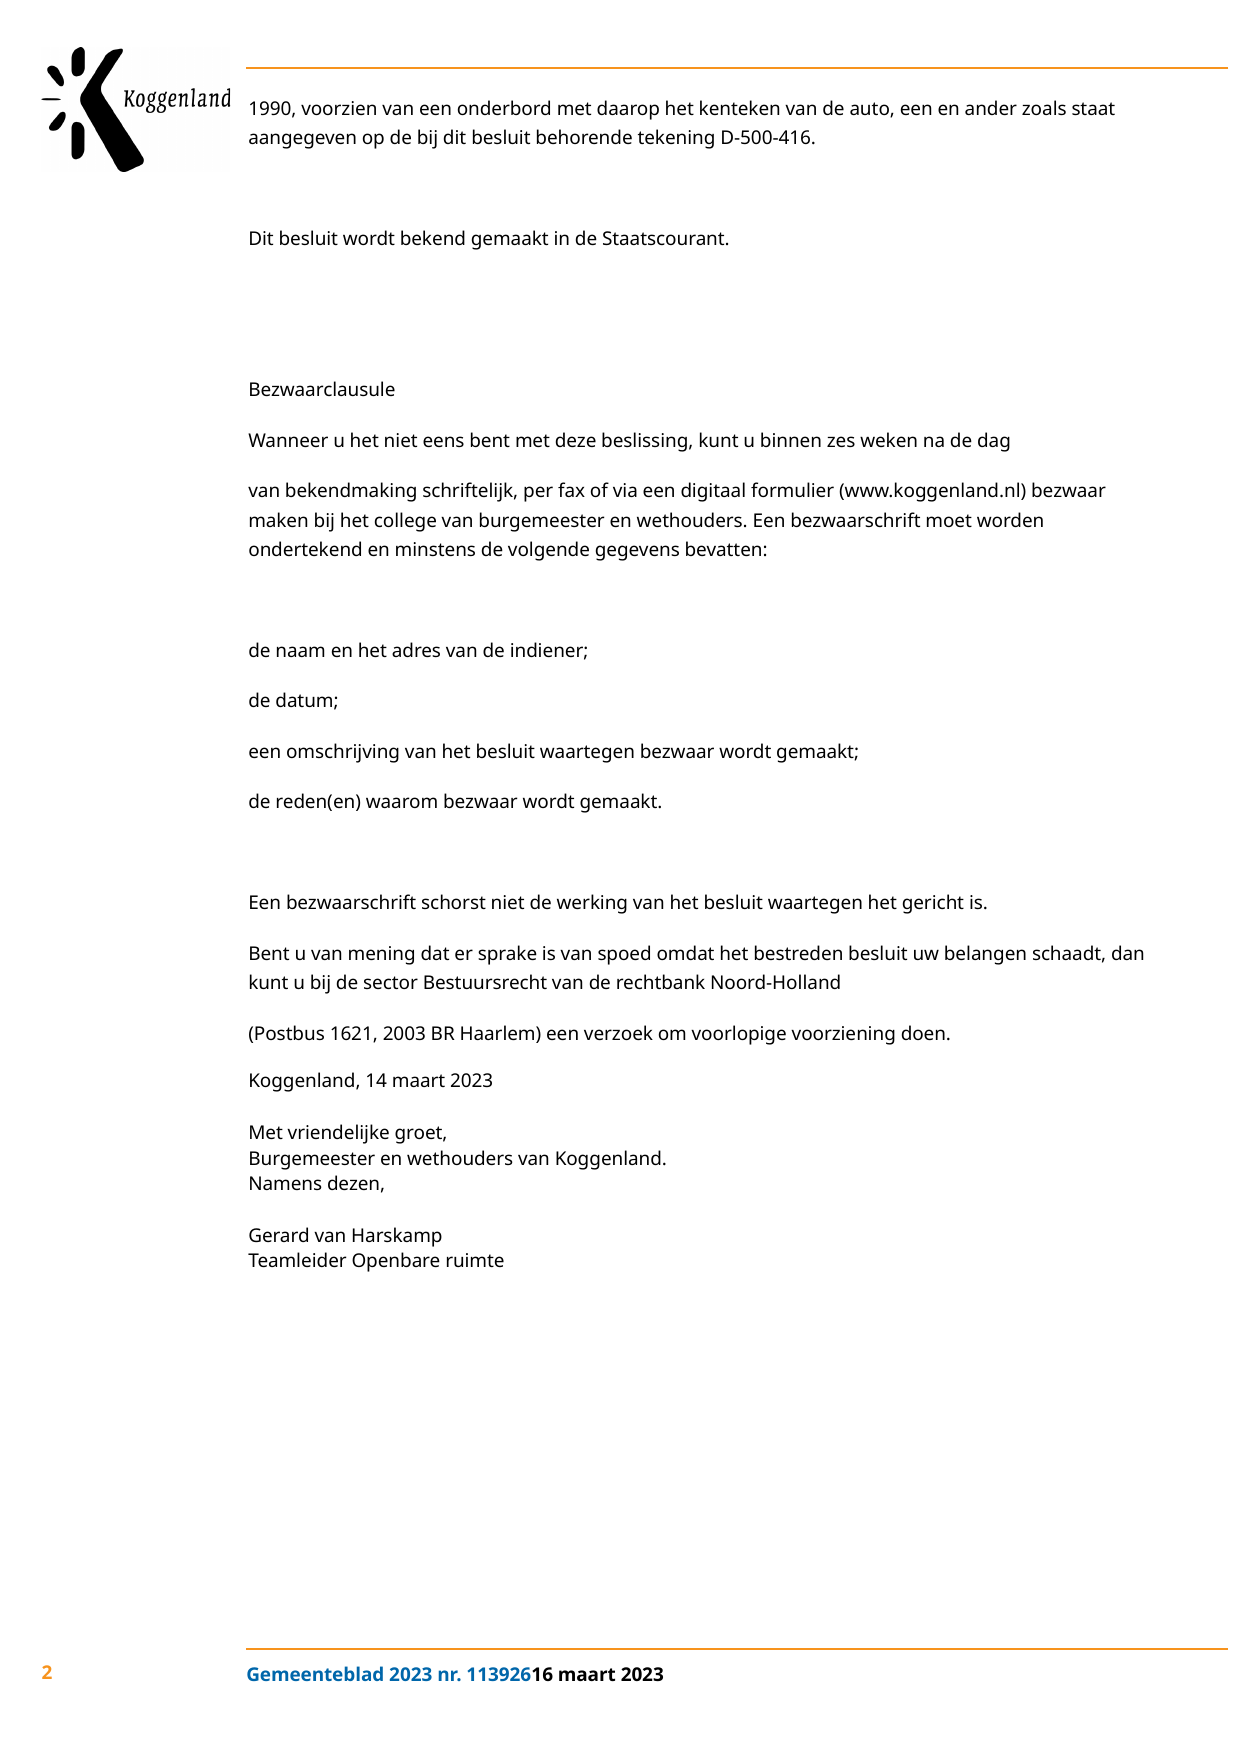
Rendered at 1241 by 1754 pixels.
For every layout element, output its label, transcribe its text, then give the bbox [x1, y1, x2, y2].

text Namens dezen, [248, 1171, 1152, 1196]
text van bekendmaking schriftelijk, per fax of via een digitaal formulier (www.koggenland.nl) bezwaar maken bij het college van burgemeester en wethouders. Een bezwaarschrift moet worden ondertekend en minstens de volgende gegevens bevatten: [248, 477, 1152, 562]
text (Postbus 1621, 2003 BR Haarlem) een verzoek om voorlopige voorziening doen. [248, 1020, 1152, 1046]
text Gerard van Harskamp [248, 1222, 1152, 1248]
text Burgemeester en wethouders van Koggenland. [248, 1145, 1152, 1171]
text Dit besluit wordt bekend gemaakt in de Staatscourant. [248, 225, 1152, 251]
text Een bezwaarschrift schorst niet de werking van het besluit waartegen het gericht is. [248, 889, 1152, 915]
text een omschrijving van het besluit waartegen bezwaar wordt gemaakt; [248, 738, 1152, 764]
text Koggenland, 14 maart 2023 [248, 1068, 1152, 1093]
text Teamleider Openbare ruimte [248, 1248, 1152, 1273]
text Wanneer u het niet eens bent met deze beslissing, kunt u binnen zes weken na de dag [248, 427, 1152, 453]
text de datum; [248, 688, 1152, 713]
text Bezwaarclausule [248, 376, 1152, 402]
text de reden(en) waarom bezwaar wordt gemaakt. [248, 788, 1152, 814]
text Met vriendelijke groet, [248, 1119, 1152, 1145]
text de naam en het adres van de indiener; [248, 637, 1152, 663]
text 1990, voorzien van een onderbord met daarop het kenteken van de auto, een en ander zoals staat aangegeven op de bij dit besluit behorende tekening D-500-416. [248, 95, 1152, 150]
picture [41, 47, 231, 172]
text Bent u van mening dat er sprake is van spoed omdat het bestreden besluit uw belangen schaadt, dan kunt u bij de sector Bestuursrecht van de rechtbank Noord-Holland [248, 940, 1152, 995]
